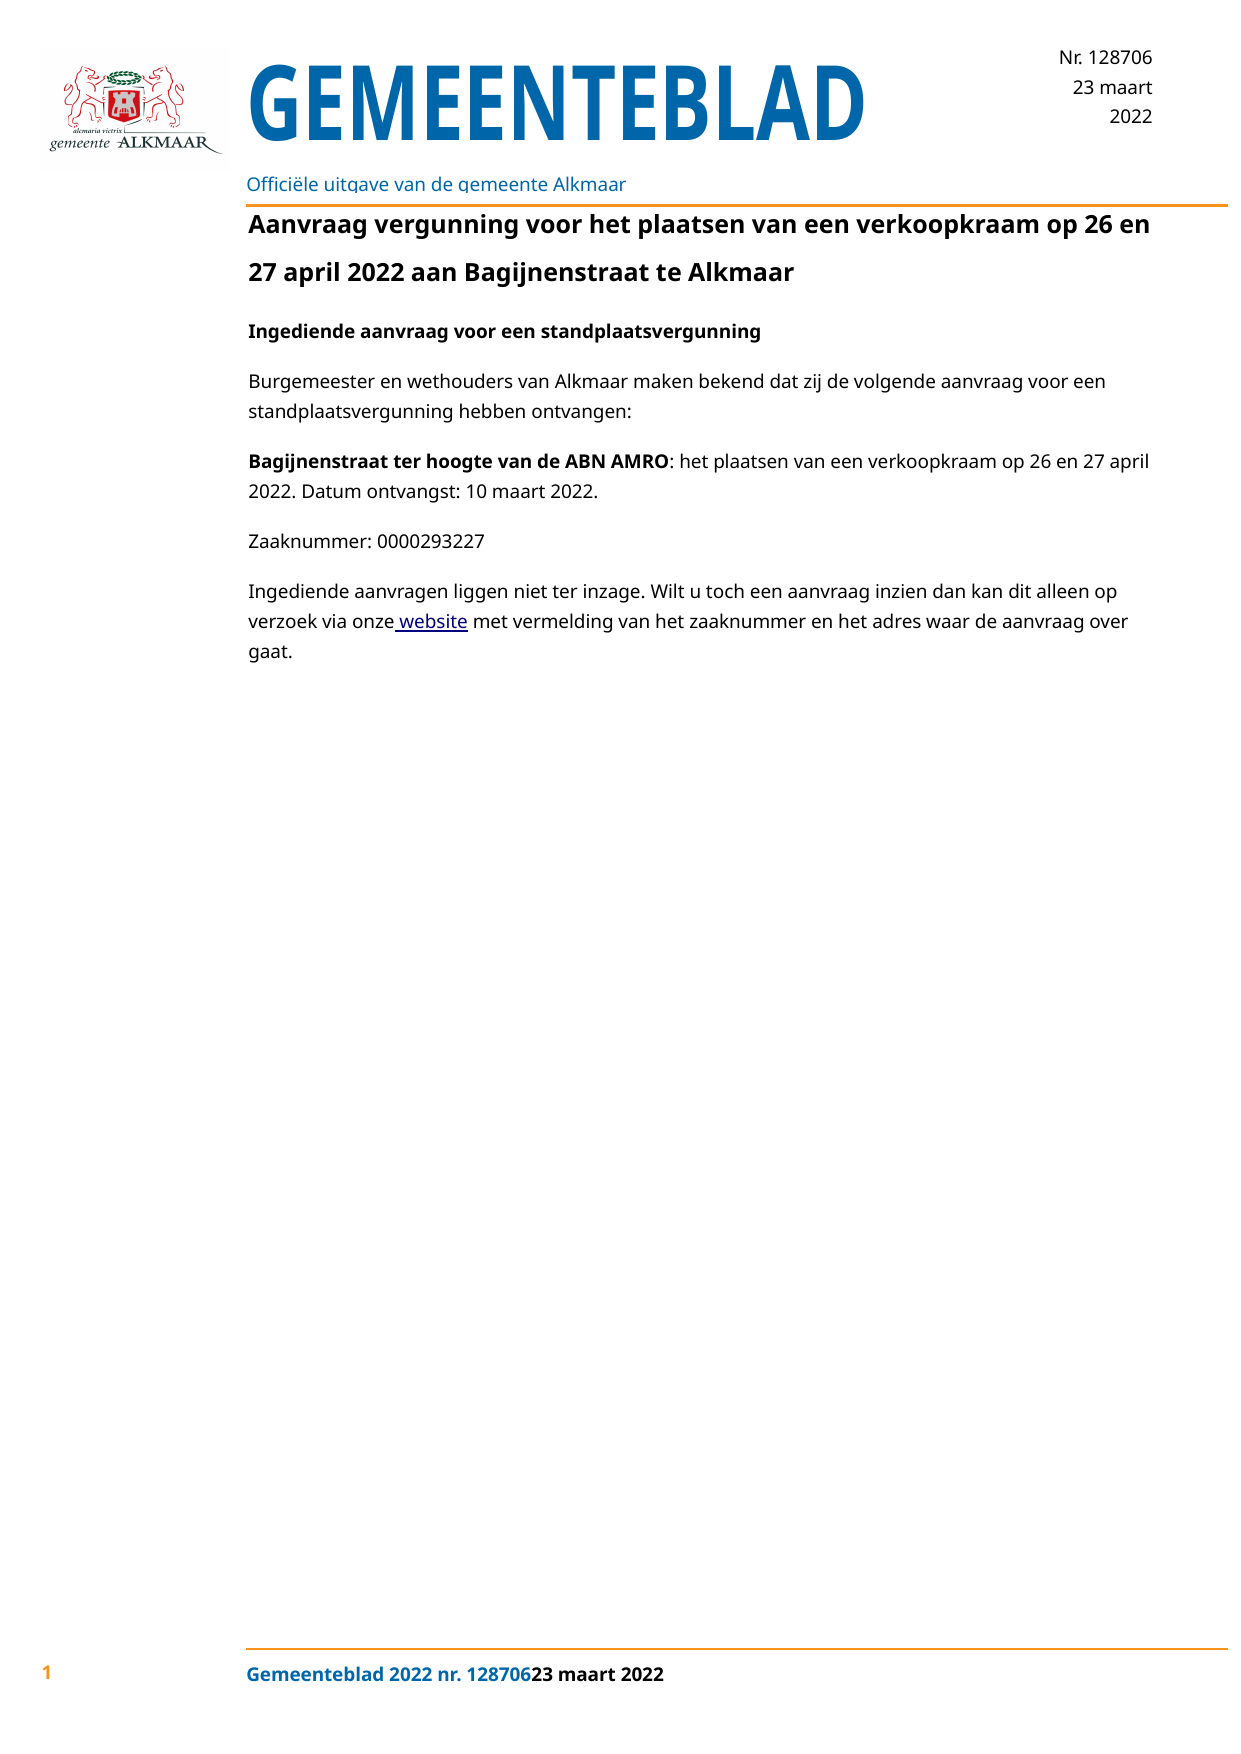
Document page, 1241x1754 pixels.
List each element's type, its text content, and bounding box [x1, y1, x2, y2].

text Bagijnenstraat ter hoogte van de ABN AMRO: het plaatsen van een verkoopkraam op 26 en 27 april 2022. Datum ontvangst: 10 maart 2022. [248, 448, 1152, 504]
text Ingediende aanvraag voor een standplaatsvergunning [248, 318, 1152, 344]
picture [41, 47, 231, 172]
text Aanvraag vergunning voor het plaatsen van een verkoopkraam op 26 en 27 april 2022 aan Bagijnenstraat te Alkmaar [248, 207, 1152, 288]
text Zaaknummer: 0000293227 [248, 528, 1152, 554]
text Ingediende aanvragen liggen niet ter inzage. Wilt u toch een aanvraag inzien dan kan dit alleen op verzoek via onze website met vermelding van het zaaknummer en het adres waar de aanvraag over gaat. [248, 579, 1152, 664]
text Burgemeester en wethouders van Alkmaar maken bekend dat zij de volgende aanvraag voor een standplaatsvergunning hebben ontvangen: [248, 368, 1152, 424]
